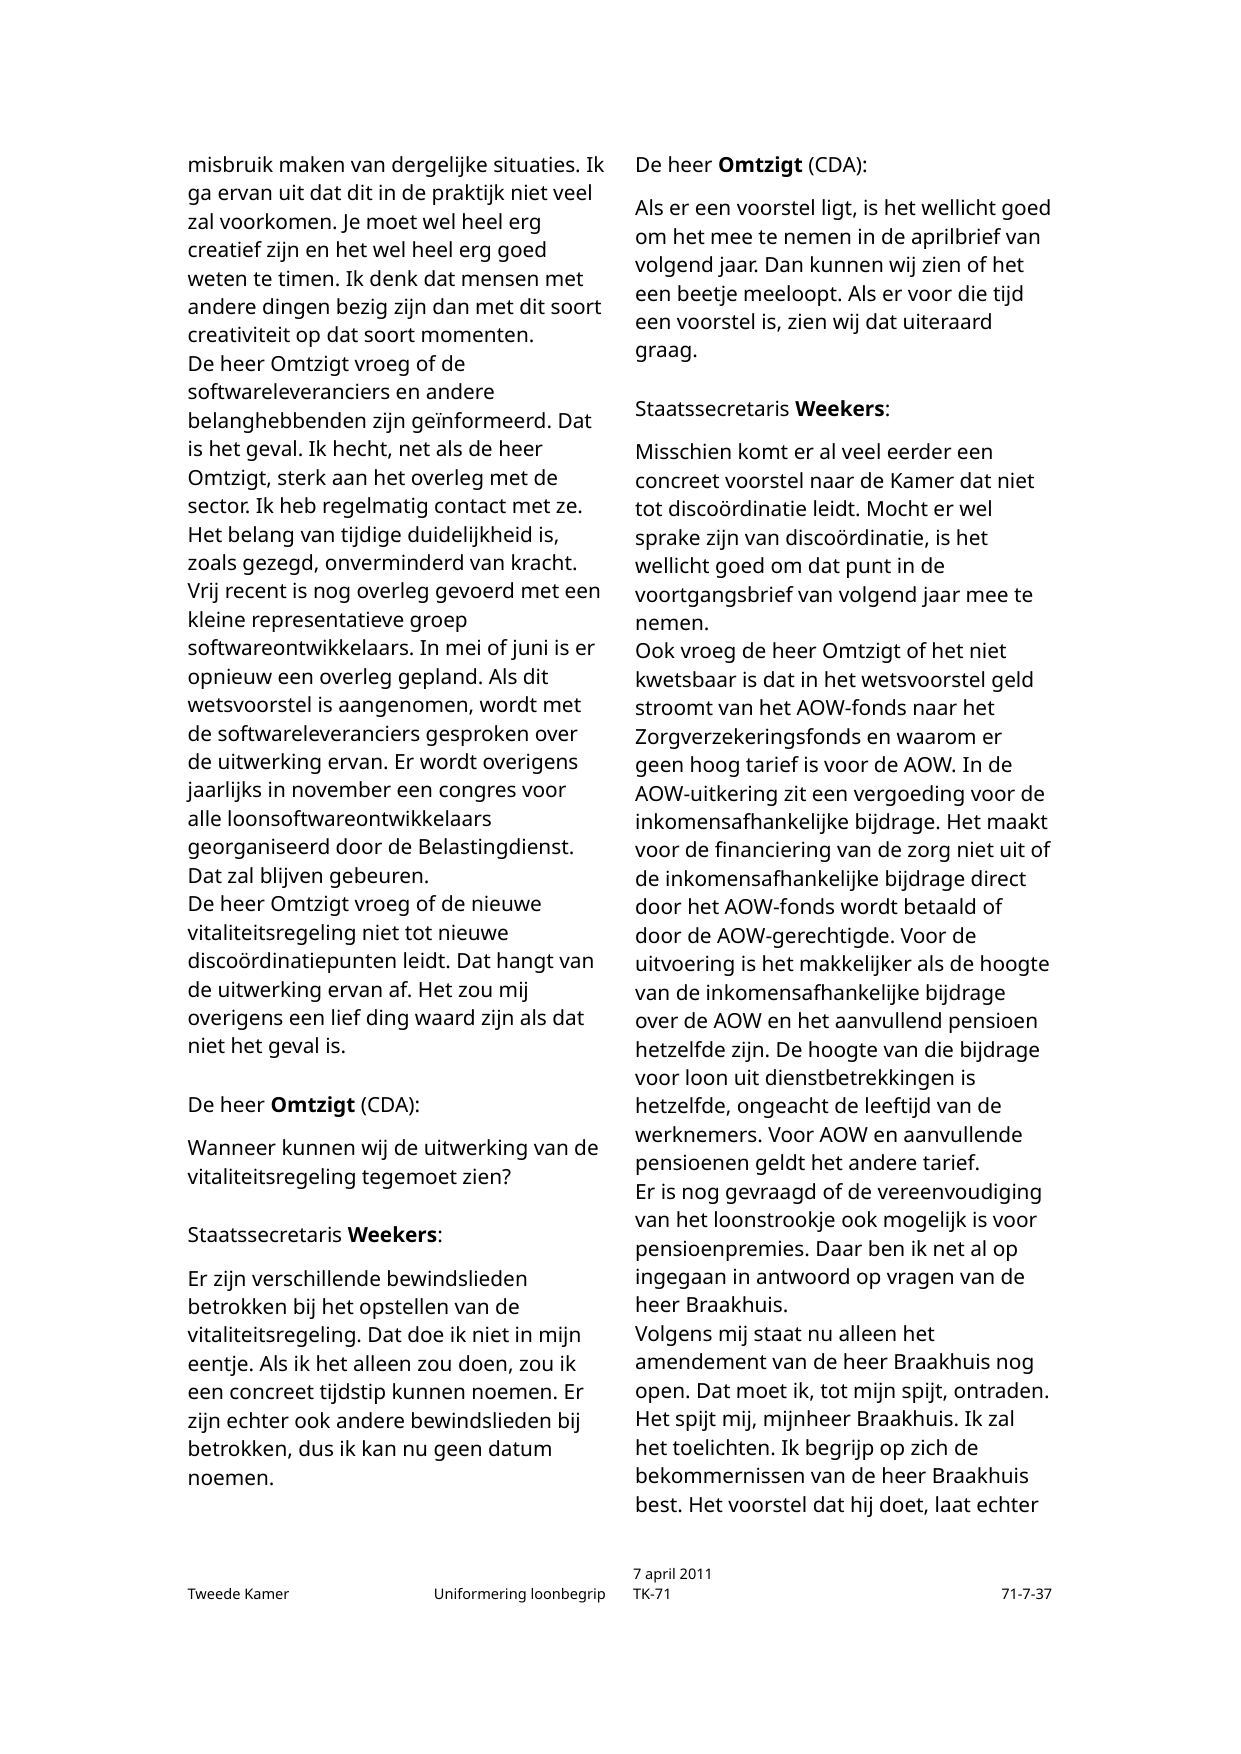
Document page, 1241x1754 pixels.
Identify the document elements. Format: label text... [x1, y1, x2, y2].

text Misschien komt er al veel eerder een concreet voorstel naar de Kamer dat niet tot discoördinatie leidt. Mocht er wel sprake zijn van discoördinatie, is het wellicht goed om dat punt in de voortgangsbrief van volgend jaar mee te nemen. [635, 437, 1053, 637]
text misbruik maken van dergelijke situaties. Ik ga ervan uit dat dit in de praktijk niet veel zal voorkomen. Je moet wel heel erg creatief zijn en het wel heel erg goed weten te timen. Ik denk dat mensen met andere dingen bezig zijn dan met dit soort creativiteit op dat soort momenten. [187, 150, 605, 349]
text Er is nog gevraagd of de vereenvoudiging van het loonstrookje ook mogelijk is voor pensioenpremies. Daar ben ik net al op ingegaan in antwoord op vragen van de heer Braakhuis. [635, 1177, 1053, 1319]
text Als er een voorstel ligt, is het wellicht goed om het mee te nemen in de aprilbrief van volgend jaar. Dan kunnen wij zien of het een beetje meeloopt. Als er voor die tijd een voorstel is, zien wij dat uiteraard graag. [635, 193, 1053, 364]
text Staatssecretaris Weekers: [635, 394, 1053, 422]
text De heer Omtzigt (CDA): [635, 150, 1053, 178]
text De heer Omtzigt vroeg of de softwareleveranciers en andere belanghebbenden zijn geïnformeerd. Dat is het geval. Ik hecht, net als de heer Omtzigt, sterk aan het overleg met de sector. Ik heb regelmatig contact met ze. Het belang van tijdige duidelijkheid is, zoals gezegd, onverminderd van kracht. Vrij recent is nog overleg gevoerd met een kleine representatieve groep softwareontwikkelaars. In mei of juni is er opnieuw een overleg gepland. Als dit wetsvoorstel is aangenomen, wordt met de softwareleveranciers gesproken over de uitwerking ervan. Er wordt overigens jaarlijks in november een congres voor alle loonsoftwareontwikkelaars georganiseerd door de Belastingdienst. Dat zal blijven gebeuren. [187, 349, 605, 889]
text Wanneer kunnen wij de uitwerking van de vitaliteitsregeling tegemoet zien? [187, 1133, 605, 1190]
text Staatssecretaris Weekers: [187, 1220, 605, 1249]
text Volgens mij staat nu alleen het amendement van de heer Braakhuis nog open. Dat moet ik, tot mijn spijt, ontraden. Het spijt mij, mijnheer Braakhuis. Ik zal het toelichten. Ik begrijp op zich de bekommernissen van de heer Braakhuis best. Het voorstel dat hij doet, laat echter [635, 1319, 1053, 1518]
text Er zijn verschillende bewindslieden betrokken bij het opstellen van de vitaliteitsregeling. Dat doe ik niet in mijn eentje. Als ik het alleen zou doen, zou ik een concreet tijdstip kunnen noemen. Er zijn echter ook andere bewindslieden bij betrokken, dus ik kan nu geen datum noemen. [187, 1264, 605, 1491]
text De heer Omtzigt vroeg of de nieuwe vitaliteitsregeling niet tot nieuwe discoördinatiepunten leidt. Dat hangt van de uitwerking ervan af. Het zou mij overigens een lief ding waard zijn als dat niet het geval is. [187, 889, 605, 1060]
text Ook vroeg de heer Omtzigt of het niet kwetsbaar is dat in het wetsvoorstel geld stroomt van het AOW-fonds naar het Zorgverzekeringsfonds en waarom er geen hoog tarief is voor de AOW. In de AOW-uitkering zit een vergoeding voor de inkomensafhankelijke bijdrage. Het maakt voor de financiering van de zorg niet uit of de inkomensafhankelijke bijdrage direct door het AOW-fonds wordt betaald of door de AOW-gerechtigde. Voor de uitvoering is het makkelijker als de hoogte van de inkomensafhankelijke bijdrage over de AOW en het aanvullend pensioen hetzelfde zijn. De hoogte van die bijdrage voor loon uit dienstbetrekkingen is hetzelfde, ongeacht de leeftijd van de werknemers. Voor AOW en aanvullende pensioenen geldt het andere tarief. [635, 637, 1053, 1177]
text De heer Omtzigt (CDA): [187, 1090, 605, 1118]
